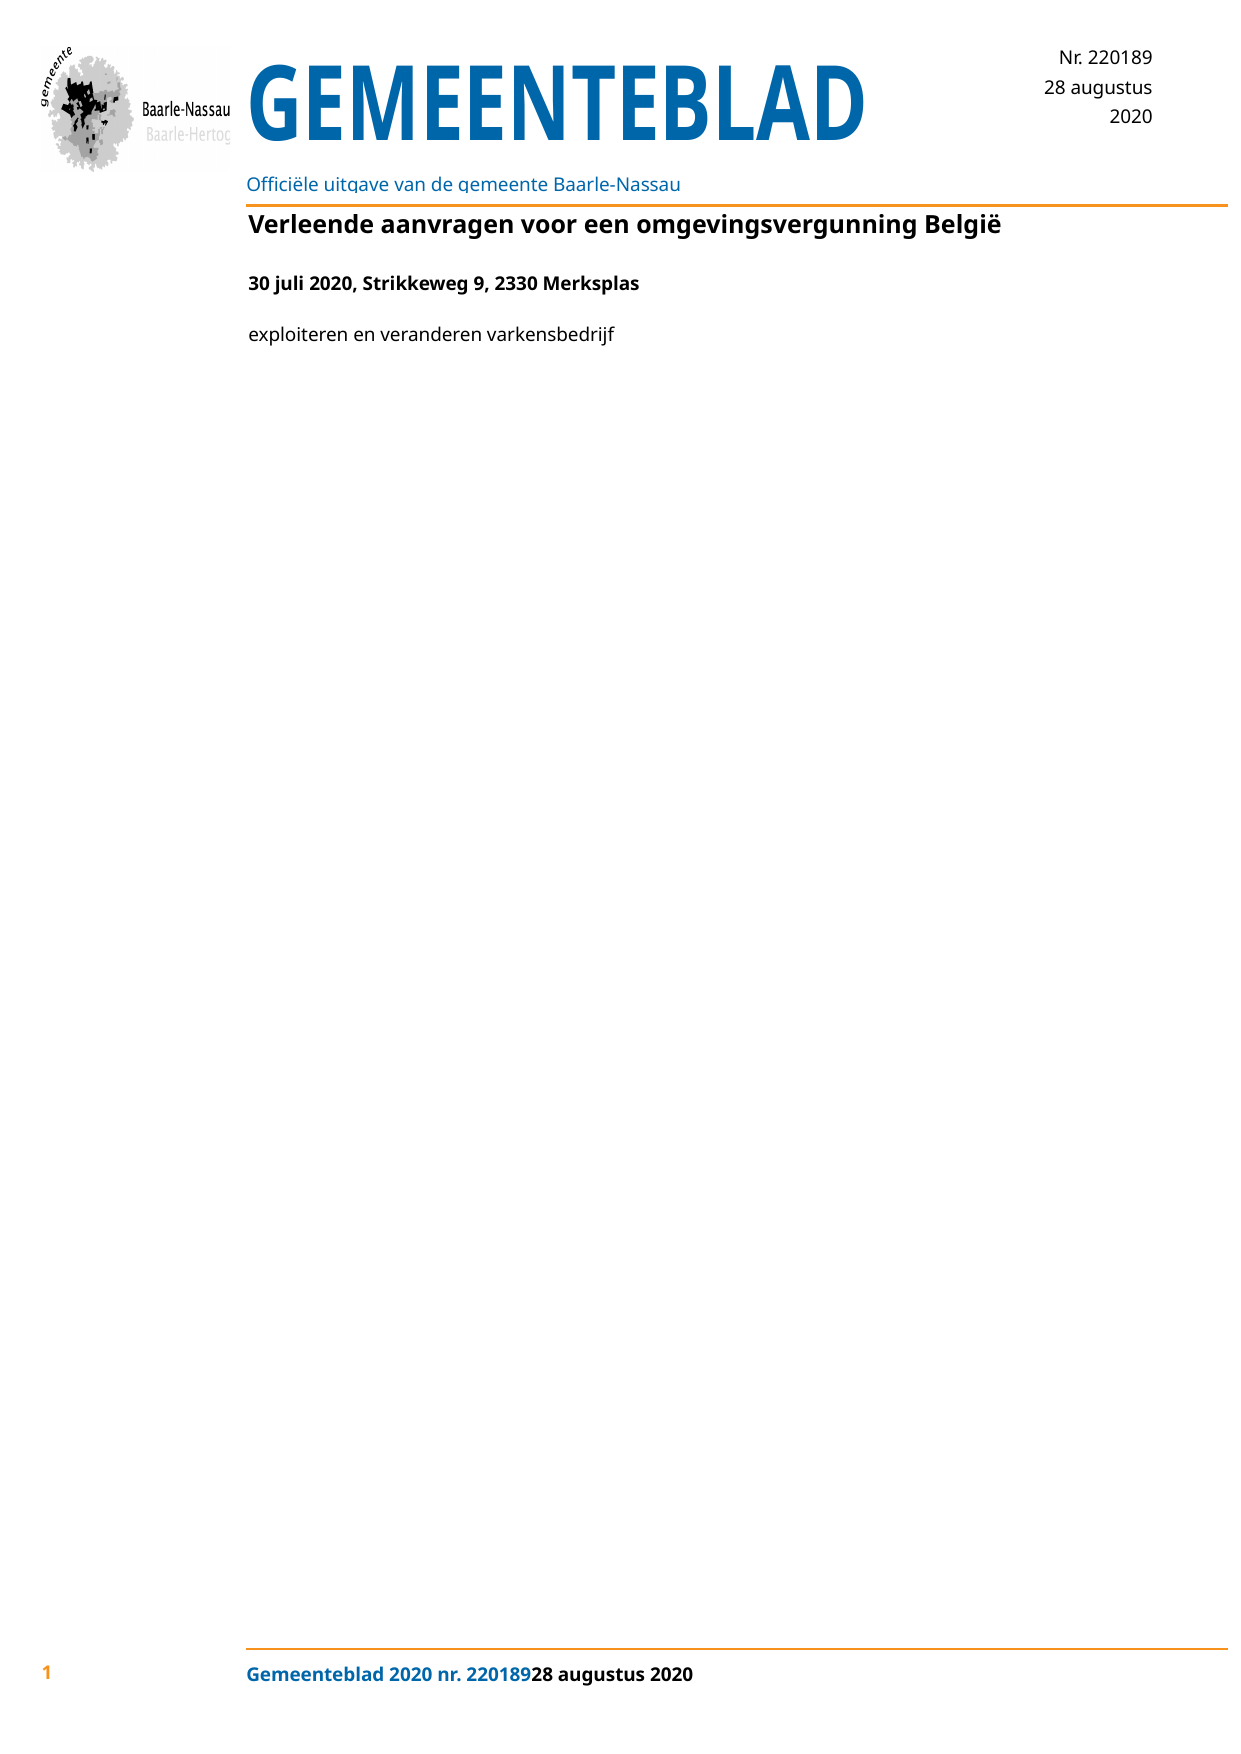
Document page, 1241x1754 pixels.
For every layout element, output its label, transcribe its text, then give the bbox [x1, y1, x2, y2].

picture [41, 47, 231, 172]
text Verleende aanvragen voor een omgevingsvergunning België [248, 207, 1152, 241]
text 30 juli 2020, Strikkeweg 9, 2330 Merksplas [248, 270, 1152, 296]
text exploiteren en veranderen varkensbedrijf [248, 321, 1152, 346]
